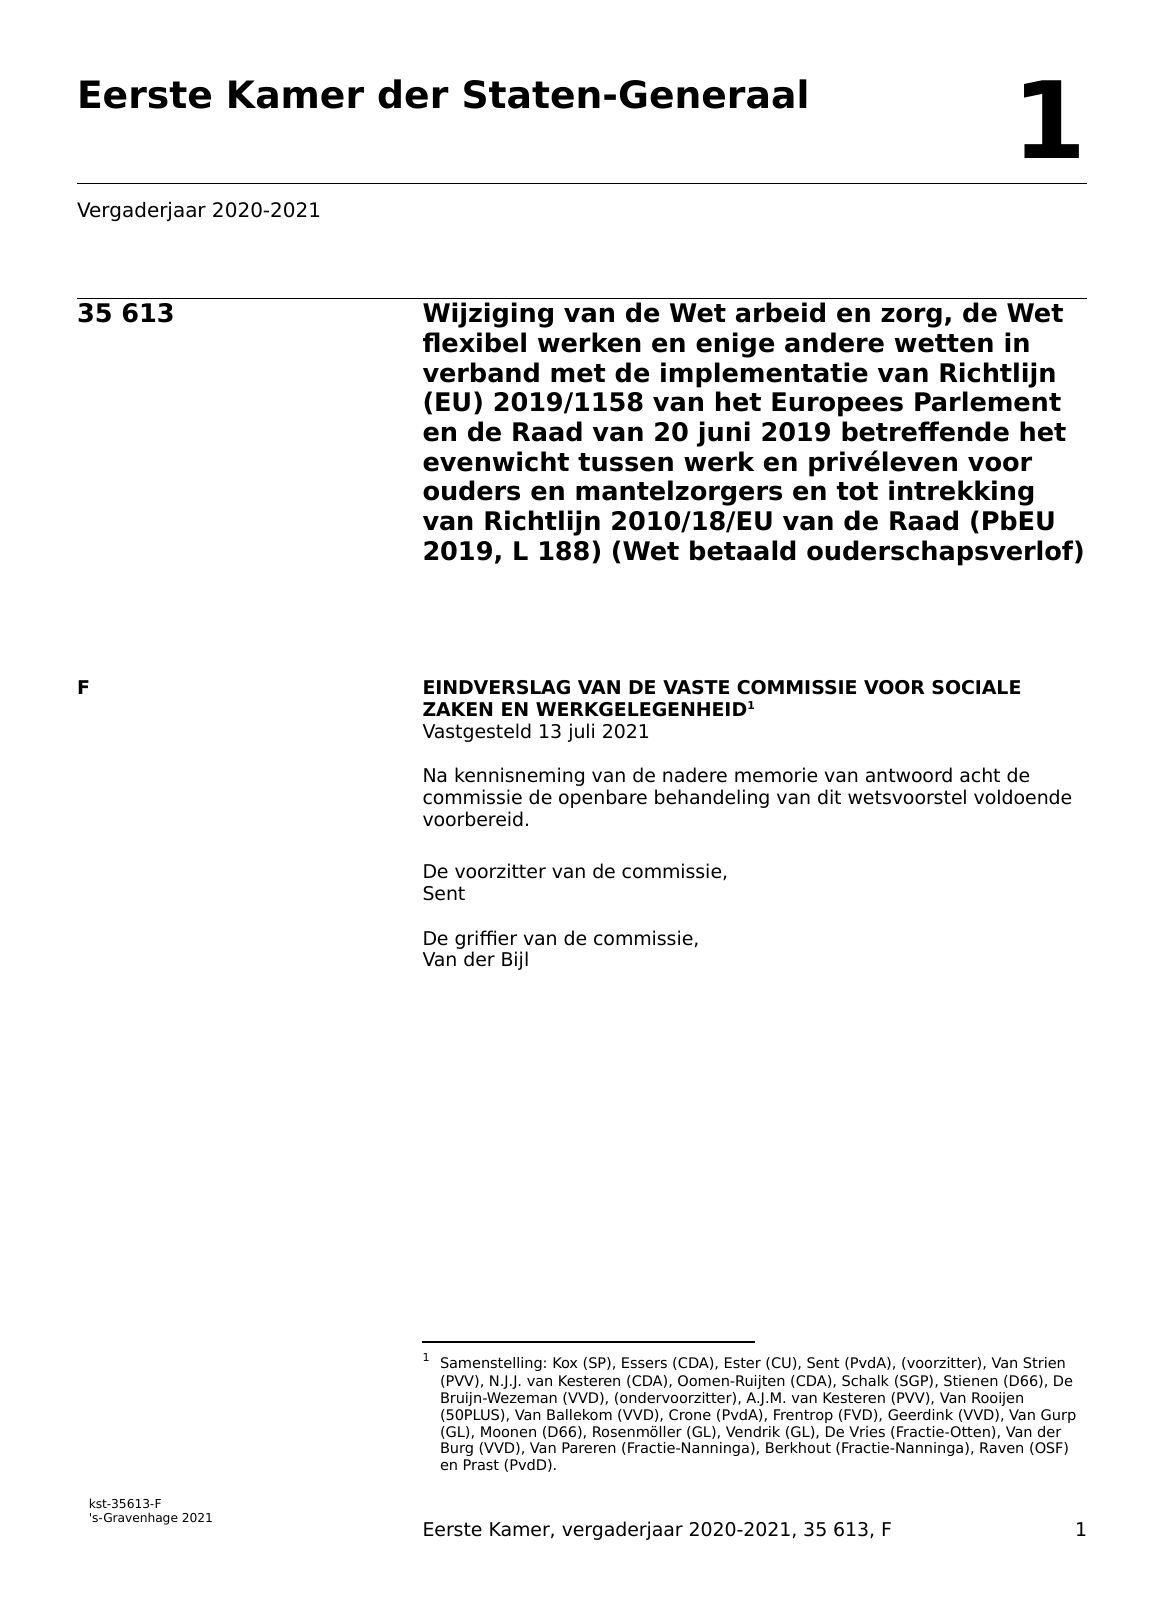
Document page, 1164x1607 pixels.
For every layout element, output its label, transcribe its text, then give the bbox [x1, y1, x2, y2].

text Vastgesteld 13 juli 2021 [422, 721, 1087, 743]
subtitle F EINDVERSLAG VAN DE VASTE COMMISSIE VOOR SOCIALE ZAKEN EN WERKGELEGENHEID [77, 677, 1087, 721]
text De voorzitter van de commissie, Sent [422, 861, 1087, 905]
table_header Eerste Kamer der Staten-Generaal [77, 59, 886, 183]
text 's-Gravenhage 2021 [88, 1511, 323, 1525]
text kst-35613-F [88, 1497, 323, 1511]
subtitle 35 613 Wijziging van de Wet arbeid en zorg, de Wet flexibel werken en enige andere wetten in verband met de implementatie van Richtlijn (EU) 2019/1158 van het Europees Parlement en de Raad van 20 juni 2019 betreffende het evenwicht tussen werk en privéleven voor ouders en mantelzorgers en tot intrekking van Richtlijn 2010/18/EU van de Raad (PbEU 2019, L 188) (Wet betaald ouderschapsverlof) [77, 299, 1087, 566]
text De griffier van de commissie, Van der Bijl [422, 927, 1087, 971]
text Na kennisneming van de nadere memorie van antwoord acht de commissie de openbare behandeling van dit wetsvoorstel voldoende voorbereid. [422, 765, 1087, 831]
table_header 1 [886, 59, 1087, 183]
table_cell Vergaderjaar 2020-2021 [77, 184, 1087, 298]
text Samenstelling: Kox (SP), Essers (CDA), Ester (CU), Sent (PvdA), (voorzitter), Van Strien (PVV), N.J.J. van Kesteren (CDA), Oomen-Ruijten (CDA), Schalk (SGP), Stienen (D66), De Bruijn-Wezeman (VVD), (ondervoorzitter), A.J.M. van Kesteren (PVV), Van Rooijen (50PLUS), Van Ballekom (VVD), Crone (PvdA), Frentrop (FVD), Geerdink (VVD), Van Gurp (GL), Moonen (D66), Rosenmöller (GL), Vendrik (GL), De Vries (Fractie-Otten), Van der Burg (VVD), Van Pareren (Fractie-Nanninga), Berkhout (Fractie-Nanninga), Raven (OSF) en Prast (PvdD). [422, 1351, 1087, 1474]
